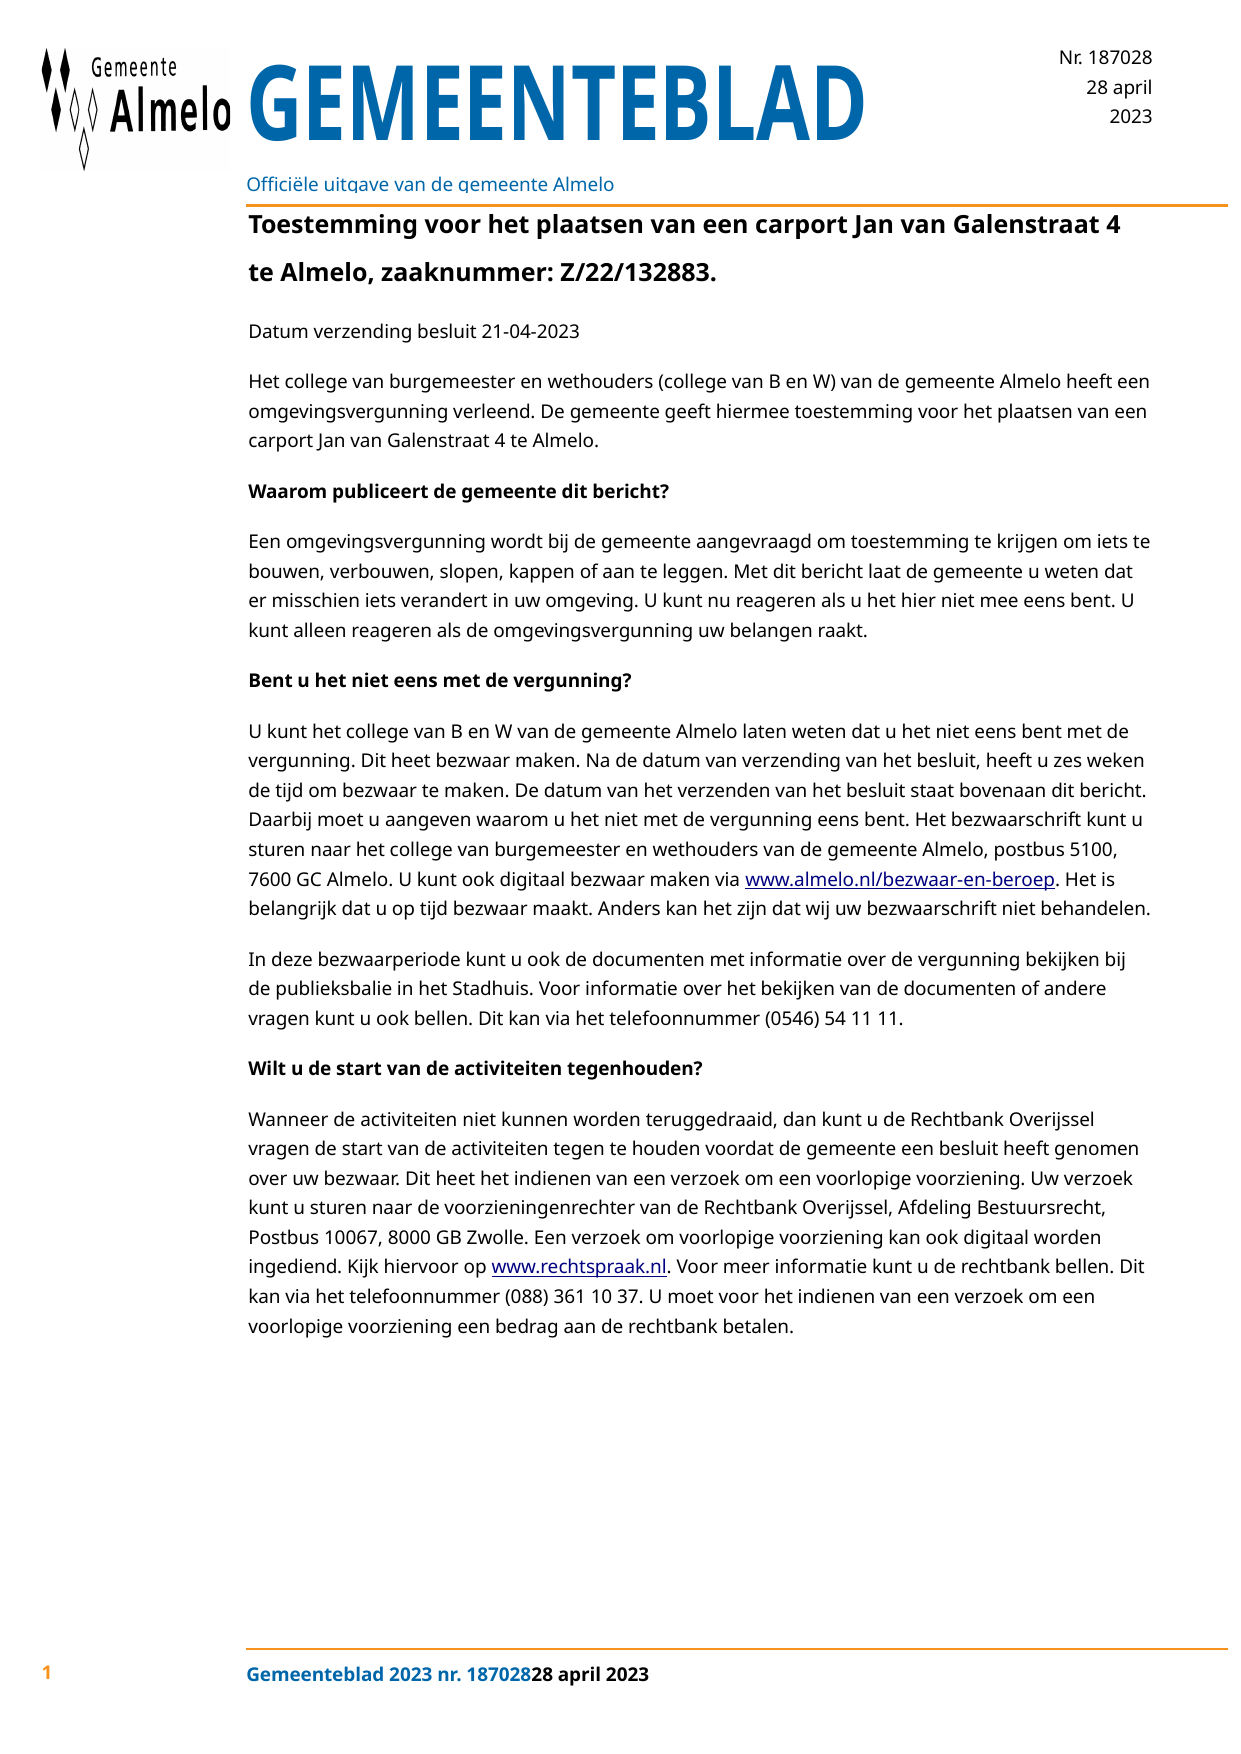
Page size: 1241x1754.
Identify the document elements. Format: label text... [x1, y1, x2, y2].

text Het college van burgemeester en wethouders (college van B en W) van de gemeente Almelo heeft een omgevingsvergunning verleend. De gemeente geeft hiermee toestemming voor het plaatsen van een carport Jan van Galenstraat 4 te Almelo. [248, 368, 1152, 453]
text In deze bezwaarperiode kunt u ook de documenten met informatie over de vergunning bekijken bij de publieksbalie in het Stadhuis. Voor informatie over het bekijken van de documenten of andere vragen kunt u ook bellen. Dit kan via het telefoonnummer (0546) 54 11 11. [248, 946, 1152, 1031]
text Wanneer de activiteiten niet kunnen worden teruggedraaid, dan kunt u de Rechtbank Overijssel vragen de start van de activiteiten tegen te houden voordat de gemeente een besluit heeft genomen over uw bezwaar. Dit heet het indienen van een verzoek om een voorlopige voorziening. Uw verzoek kunt u sturen naar de voorzieningenrechter van de Rechtbank Overijssel, Afdeling Bestuursrecht, Postbus 10067, 8000 GB Zwolle. Een verzoek om voorlopige voorziening kan ook digitaal worden ingediend. Kijk hiervoor op www.rechtspraak.nl. Voor meer informatie kunt u de rechtbank bellen. Dit kan via het telefoonnummer (088) 361 10 37. U moet voor het indienen van een verzoek om een voorlopige voorziening een bedrag aan de rechtbank betalen. [248, 1106, 1152, 1339]
text Bent u het niet eens met de vergunning? [248, 667, 1152, 693]
text Wilt u de start van de activiteiten tegenhouden? [248, 1055, 1152, 1081]
text Datum verzending besluit 21-04-2023 [248, 318, 1152, 344]
text Een omgevingsvergunning wordt bij de gemeente aangevraagd om toestemming te krijgen om iets te bouwen, verbouwen, slopen, kappen of aan te leggen. Met dit bericht laat de gemeente u weten dat er misschien iets verandert in uw omgeving. U kunt nu reageren als u het hier niet mee eens bent. U kunt alleen reageren als de omgevingsvergunning uw belangen raakt. [248, 528, 1152, 643]
text Toestemming voor het plaatsen van een carport Jan van Galenstraat 4 te Almelo, zaaknummer: Z/22/132883. [248, 207, 1152, 288]
picture [41, 47, 231, 172]
text U kunt het college van B en W van de gemeente Almelo laten weten dat u het niet eens bent met de vergunning. Dit heet bezwaar maken. Na de datum van verzending van het besluit, heeft u zes weken de tijd om bezwaar te maken. De datum van het verzenden van het besluit staat bovenaan dit bericht. Daarbij moet u aangeven waarom u het niet met de vergunning eens bent. Het bezwaarschrift kunt u sturen naar het college van burgemeester en wethouders van de gemeente Almelo, postbus 5100, 7600 GC Almelo. U kunt ook digitaal bezwaar maken via www.almelo.nl/bezwaar-en-beroep. Het is belangrijk dat u op tijd bezwaar maakt. Anders kan het zijn dat wij uw bezwaarschrift niet behandelen. [248, 718, 1152, 921]
text Waarom publiceert de gemeente dit bericht? [248, 478, 1152, 504]
